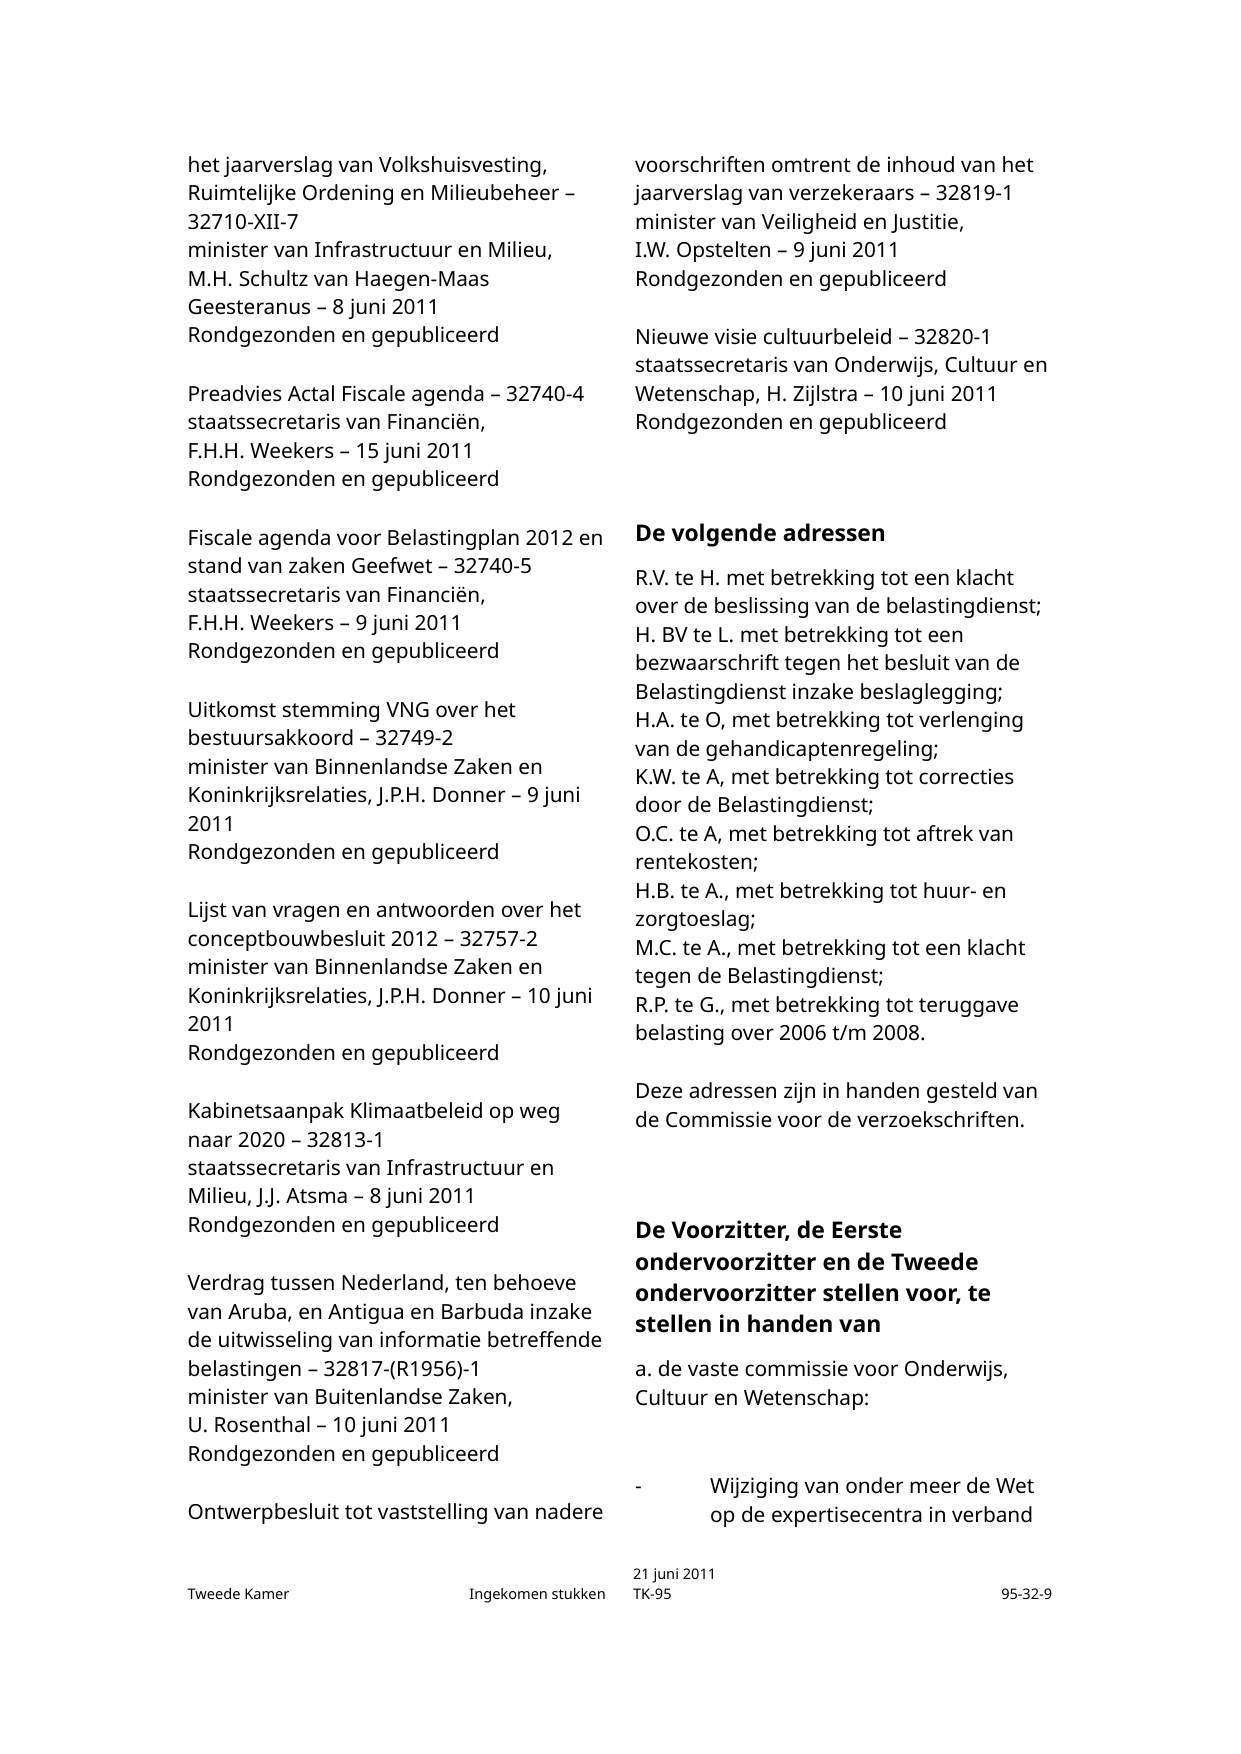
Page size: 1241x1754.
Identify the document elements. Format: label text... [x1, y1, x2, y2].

text Preadvies Actal Fiscale agenda – 32740-4 [187, 379, 605, 407]
text Rondgezonden en gepubliceerd [187, 464, 605, 493]
text staatssecretaris van Financiën, F.H.H. Weekers – 9 juni 2011 [187, 580, 605, 637]
text O.C. te A, met betrekking tot aftrek van rentekosten; [635, 819, 1053, 876]
text Ontwerpbesluit tot vaststelling van nadere [187, 1497, 605, 1526]
subtitle De volgende adressen [635, 517, 1053, 548]
text H.B. te A., met betrekking tot huur- en zorgtoeslag; [635, 876, 1053, 933]
text  [635, 466, 1053, 494]
subtitle De Voorzitter, de Eerste ondervoorzitter en de Tweede ondervoorzitter stellen voor, te stellen in handen van [635, 1214, 1053, 1339]
text Verdrag tussen Nederland, ten behoeve van Aruba, en Antigua en Barbuda inzake de uitwisseling van informatie betreffende belastingen – 32817-(R1956)-1 [187, 1268, 605, 1382]
text H. BV te L. met betrekking tot een bezwaarschrift tegen het besluit van de Belastingdienst inzake beslaglegging; [635, 620, 1053, 705]
text Lijst van vragen en antwoorden over het conceptbouwbesluit 2012 – 32757-2 [187, 896, 605, 952]
text R.V. te H. met betrekking tot een klacht over de beslissing van de belastingdienst; [635, 563, 1053, 620]
text Rondgezonden en gepubliceerd [187, 1038, 605, 1066]
text Rondgezonden en gepubliceerd [635, 264, 1053, 292]
text Rondgezonden en gepubliceerd [187, 837, 605, 866]
text M.C. te A., met betrekking tot een klacht tegen de Belastingdienst; [635, 933, 1053, 990]
text Rondgezonden en gepubliceerd [187, 1210, 605, 1238]
text Rondgezonden en gepubliceerd [187, 321, 605, 349]
text Uitkomst stemming VNG over het bestuursakkoord – 32749-2 [187, 695, 605, 752]
text Rondgezonden en gepubliceerd [187, 637, 605, 665]
text Kabinetsaanpak Klimaatbeleid op weg naar 2020 – 32813-1 [187, 1096, 605, 1153]
list Wijziging van onder meer de Wet op de expertisecentra in verband [635, 1471, 1053, 1528]
text Rondgezonden en gepubliceerd [187, 1439, 605, 1467]
text staatssecretaris van Infrastructuur en Milieu, J.J. Atsma – 8 juni 2011 [187, 1153, 605, 1210]
text Fiscale agenda voor Belastingplan 2012 en stand van zaken Geefwet – 32740-5 [187, 523, 605, 580]
text minister van Binnenlandse Zaken en Koninkrijksrelaties, J.P.H. Donner – 10 juni 2011 [187, 952, 605, 1038]
text H.A. te O, met betrekking tot verlenging van de gehandicaptenregeling; [635, 705, 1053, 762]
text staatssecretaris van Financiën, F.H.H. Weekers – 15 juni 2011 [187, 407, 605, 464]
text Deze adressen zijn in handen gesteld van de Commissie voor de verzoekschriften. [635, 1077, 1053, 1133]
text  [635, 1163, 1053, 1192]
text het jaarverslag van Volkshuisvesting, Ruimtelijke Ordening en Milieubeheer – 32710-XII-7 [187, 150, 605, 235]
text minister van Infrastructuur en Milieu, M.H. Schultz van Haegen-Maas Geesteranus – 8 juni 2011 [187, 235, 605, 321]
text minister van Veiligheid en Justitie, I.W. Opstelten – 9 juni 2011 [635, 207, 1053, 264]
text a. de vaste commissie voor Onderwijs, Cultuur en Wetenschap: [635, 1354, 1053, 1411]
text R.P. te G., met betrekking tot teruggave belasting over 2006 t/m 2008. [635, 990, 1053, 1047]
text Nieuwe visie cultuurbeleid – 32820-1 [635, 322, 1053, 351]
text K.W. te A, met betrekking tot correcties door de Belastingdienst; [635, 762, 1053, 819]
text minister van Binnenlandse Zaken en Koninkrijksrelaties, J.P.H. Donner – 9 juni 2011 [187, 752, 605, 837]
text Rondgezonden en gepubliceerd [635, 407, 1053, 436]
text voorschriften omtrent de inhoud van het jaarverslag van verzekeraars – 32819-1 [635, 150, 1053, 207]
text minister van Buitenlandse Zaken, U. Rosenthal – 10 juni 2011 [187, 1382, 605, 1439]
text staatssecretaris van Onderwijs, Cultuur en Wetenschap, H. Zijlstra – 10 juni 2011 [635, 351, 1053, 407]
